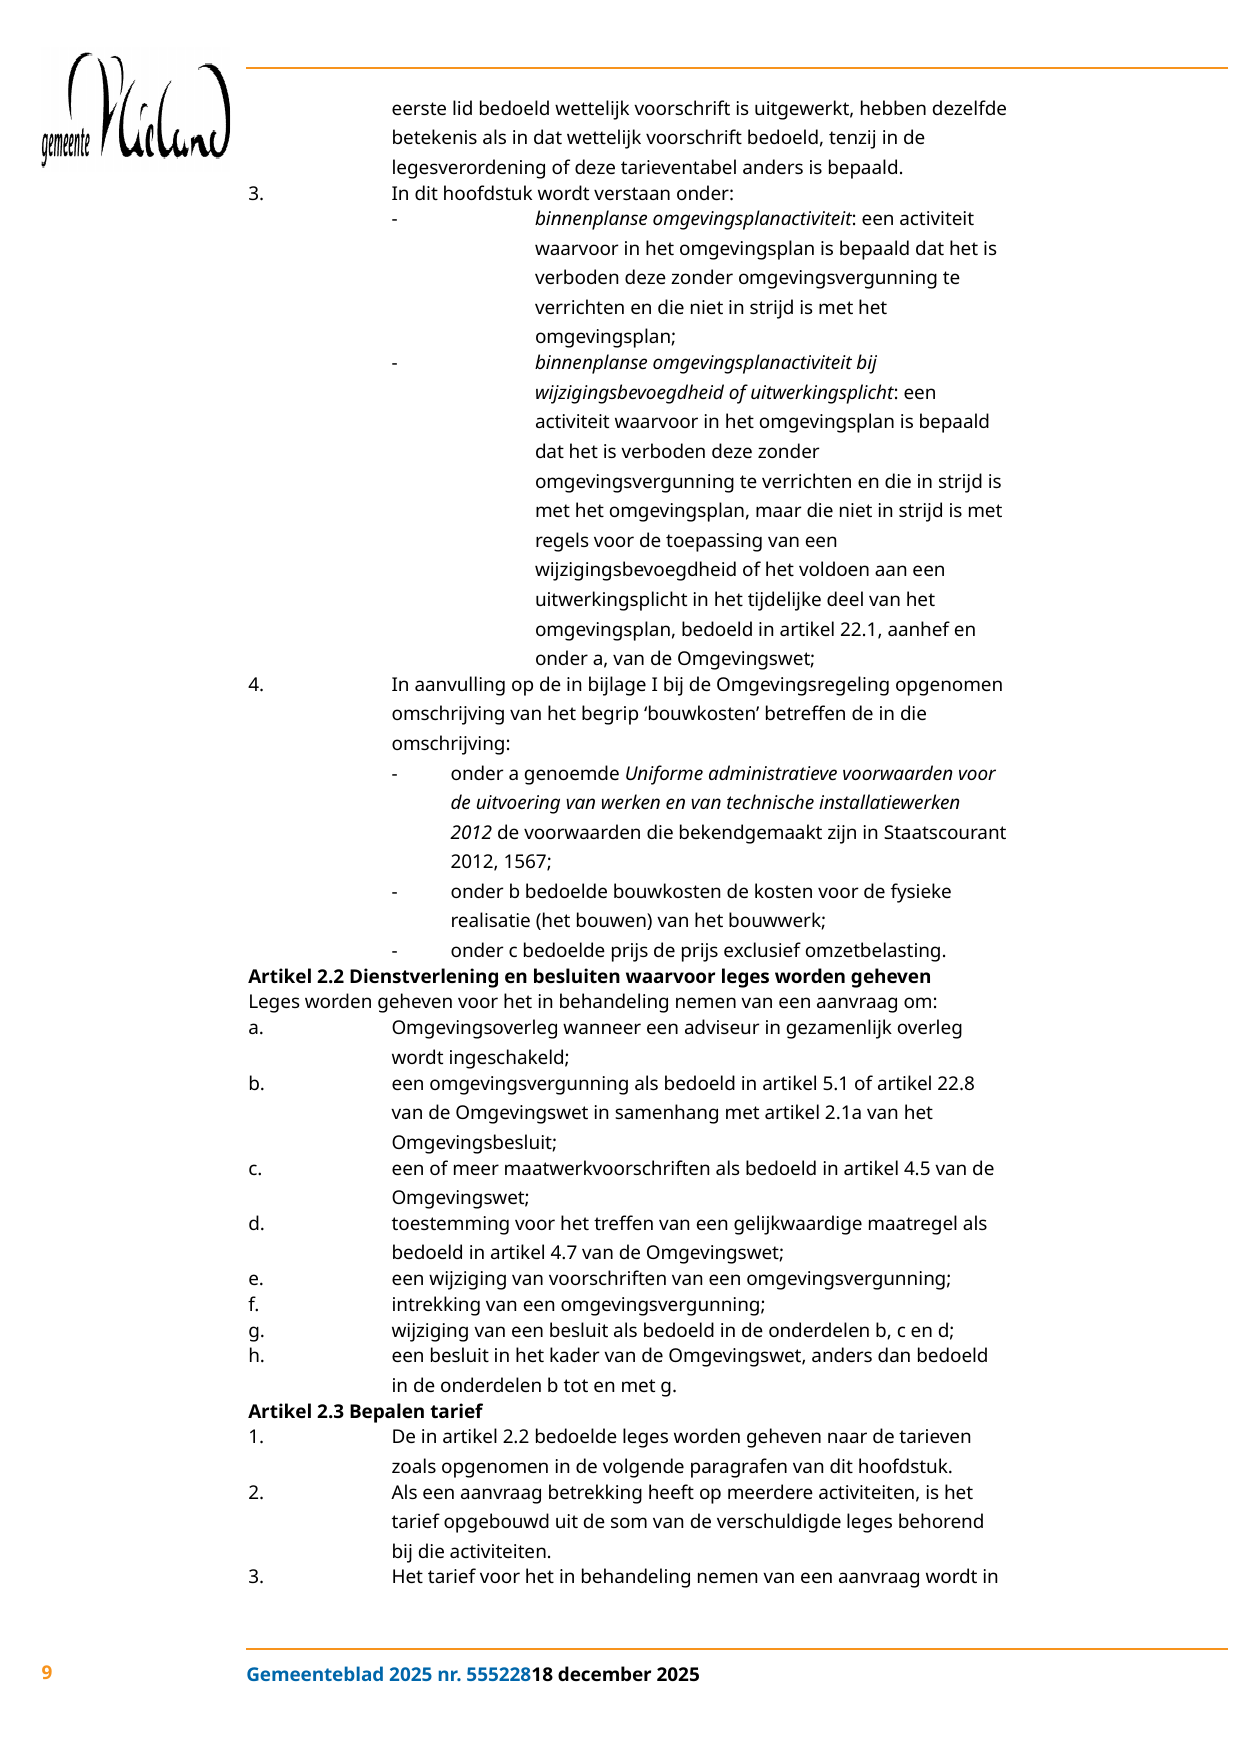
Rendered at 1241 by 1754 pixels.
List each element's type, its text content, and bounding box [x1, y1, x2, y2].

table_cell [248, 205, 391, 349]
picture [41, 47, 231, 172]
table_cell [1008, 1291, 1152, 1317]
table_cell h. [248, 1343, 391, 1398]
table_cell e. [248, 1265, 391, 1291]
table_cell 3. [248, 1564, 391, 1589]
table_cell [1008, 205, 1152, 349]
table_cell toestemming voor het treffen van een gelijkwaardige maatregel als bedoeld in artikel 4.7 van de Omgevingswet; [391, 1210, 1008, 1265]
table_cell een besluit in het kader van de Omgevingswet, anders dan bedoeld in de onderdelen b tot en met g. [391, 1343, 1008, 1398]
table_cell [1008, 95, 1152, 180]
table_cell binnenplanse omgevingsplanactiviteit bij wijzigingsbevoegdheid of uitwerkingsplicht: een activiteit waarvoor in het omgevingsplan is bepaald dat het is verboden deze zonder omgevingsvergunning te verrichten en die in strijd is met het omgevingsplan, maar die niet in strijd is met regels voor de toepassing van een wijzigingsbevoegdheid of het voldoen aan een uitwerkingsplicht in het tijdelijke deel van het omgevingsplan, bedoeld in artikel 22.1, aanhef en onder a, van de Omgevingswet; [535, 350, 1008, 671]
table_cell een omgevingsvergunning als bedoeld in artikel 5.1 of artikel 22.8 van de Omgevingswet in samenhang met artikel 2.1a van het Omgevingsbesluit; [391, 1070, 1008, 1155]
table_cell [248, 95, 391, 180]
table_cell In aanvulling op de in bijlage I bij de Omgevingsregeling opgenomen omschrijving van het begrip ‘bouwkosten’ betreffen de in die omschrijving: onder a genoemde Uniforme administratieve voorwaarden voor de uitvoering van werken en van technische installatiewerken 2012 de voorwaarden die bekendgemaakt zijn in Staatscourant 2012, 1567; onder b bedoelde bouwkosten de kosten voor de fysieke realisatie (het bouwen) van het bouwwerk; onder c bedoelde prijs de prijs exclusief omzetbelasting. [391, 671, 1008, 963]
table_cell eerste lid bedoeld wettelijk voorschrift is uitgewerkt, hebben dezelfde betekenis als in dat wettelijk voorschrift bedoeld, tenzij in de legesverordening of deze tarieventabel anders is bepaald. [391, 95, 1008, 180]
table_cell [248, 350, 391, 671]
table_cell [1008, 1343, 1152, 1398]
table_cell Het tarief voor het in behandeling nemen van een aanvraag wordt in [391, 1564, 1008, 1589]
table_cell [1008, 1398, 1152, 1423]
table_cell [1008, 1070, 1152, 1155]
table_cell 3. [248, 180, 391, 205]
table_cell 1. [248, 1424, 391, 1479]
table_cell Als een aanvraag betrekking heeft op meerdere activiteiten, is het tarief opgebouwd uit de som van de verschuldigde leges behorend bij die activiteiten. [391, 1479, 1008, 1564]
table_cell [1008, 963, 1152, 989]
table_cell [1008, 1424, 1152, 1479]
table_cell [1008, 1155, 1152, 1210]
table_cell [1008, 350, 1152, 671]
table_cell Leges worden geheven voor het in behandeling nemen van een aanvraag om: [248, 989, 1008, 1014]
table_cell 2. [248, 1479, 391, 1564]
table_cell binnenplanse omgevingsplanactiviteit: een activiteit waarvoor in het omgevingsplan is bepaald dat het is verboden deze zonder omgevingsvergunning te verrichten en die niet in strijd is met het omgevingsplan; [535, 205, 1008, 349]
table_cell De in artikel 2.2 bedoelde leges worden geheven naar de tarieven zoals opgenomen in de volgende paragrafen van dit hoofdstuk. [391, 1424, 1008, 1479]
table_cell wijziging van een besluit als bedoeld in de onderdelen b, c en d; [391, 1317, 1008, 1342]
table_cell [1008, 1564, 1152, 1589]
table_cell [1008, 989, 1152, 1014]
table_cell - [391, 350, 535, 671]
table_cell intrekking van een omgevingsvergunning; [391, 1291, 1008, 1317]
table_cell [1008, 1015, 1152, 1070]
table_cell [1008, 671, 1152, 963]
table_cell een wijziging van voorschriften van een omgevingsvergunning; [391, 1265, 1008, 1291]
table_cell [1008, 1265, 1152, 1291]
table_cell 4. [248, 671, 391, 963]
table_cell In dit hoofdstuk wordt verstaan onder: [391, 180, 1008, 205]
table_cell d. [248, 1210, 391, 1265]
table_cell [1008, 1479, 1152, 1564]
table_cell c. [248, 1155, 391, 1210]
table_cell - [391, 205, 535, 349]
table_cell g. [248, 1317, 391, 1342]
table_cell [1008, 180, 1152, 205]
table_cell Omgevingsoverleg wanneer een adviseur in gezamenlijk overleg wordt ingeschakeld; [391, 1015, 1008, 1070]
table_cell Artikel 2.3 Bepalen tarief [248, 1398, 1008, 1423]
table_cell Artikel 2.2 Dienstverlening en besluiten waarvoor leges worden geheven [248, 963, 1008, 989]
table_cell f. [248, 1291, 391, 1317]
table_cell [1008, 1210, 1152, 1265]
table_cell [1008, 1317, 1152, 1342]
table_cell een of meer maatwerkvoorschriften als bedoeld in artikel 4.5 van de Omgevingswet; [391, 1155, 1008, 1210]
table_cell b. [248, 1070, 391, 1155]
table_cell a. [248, 1015, 391, 1070]
